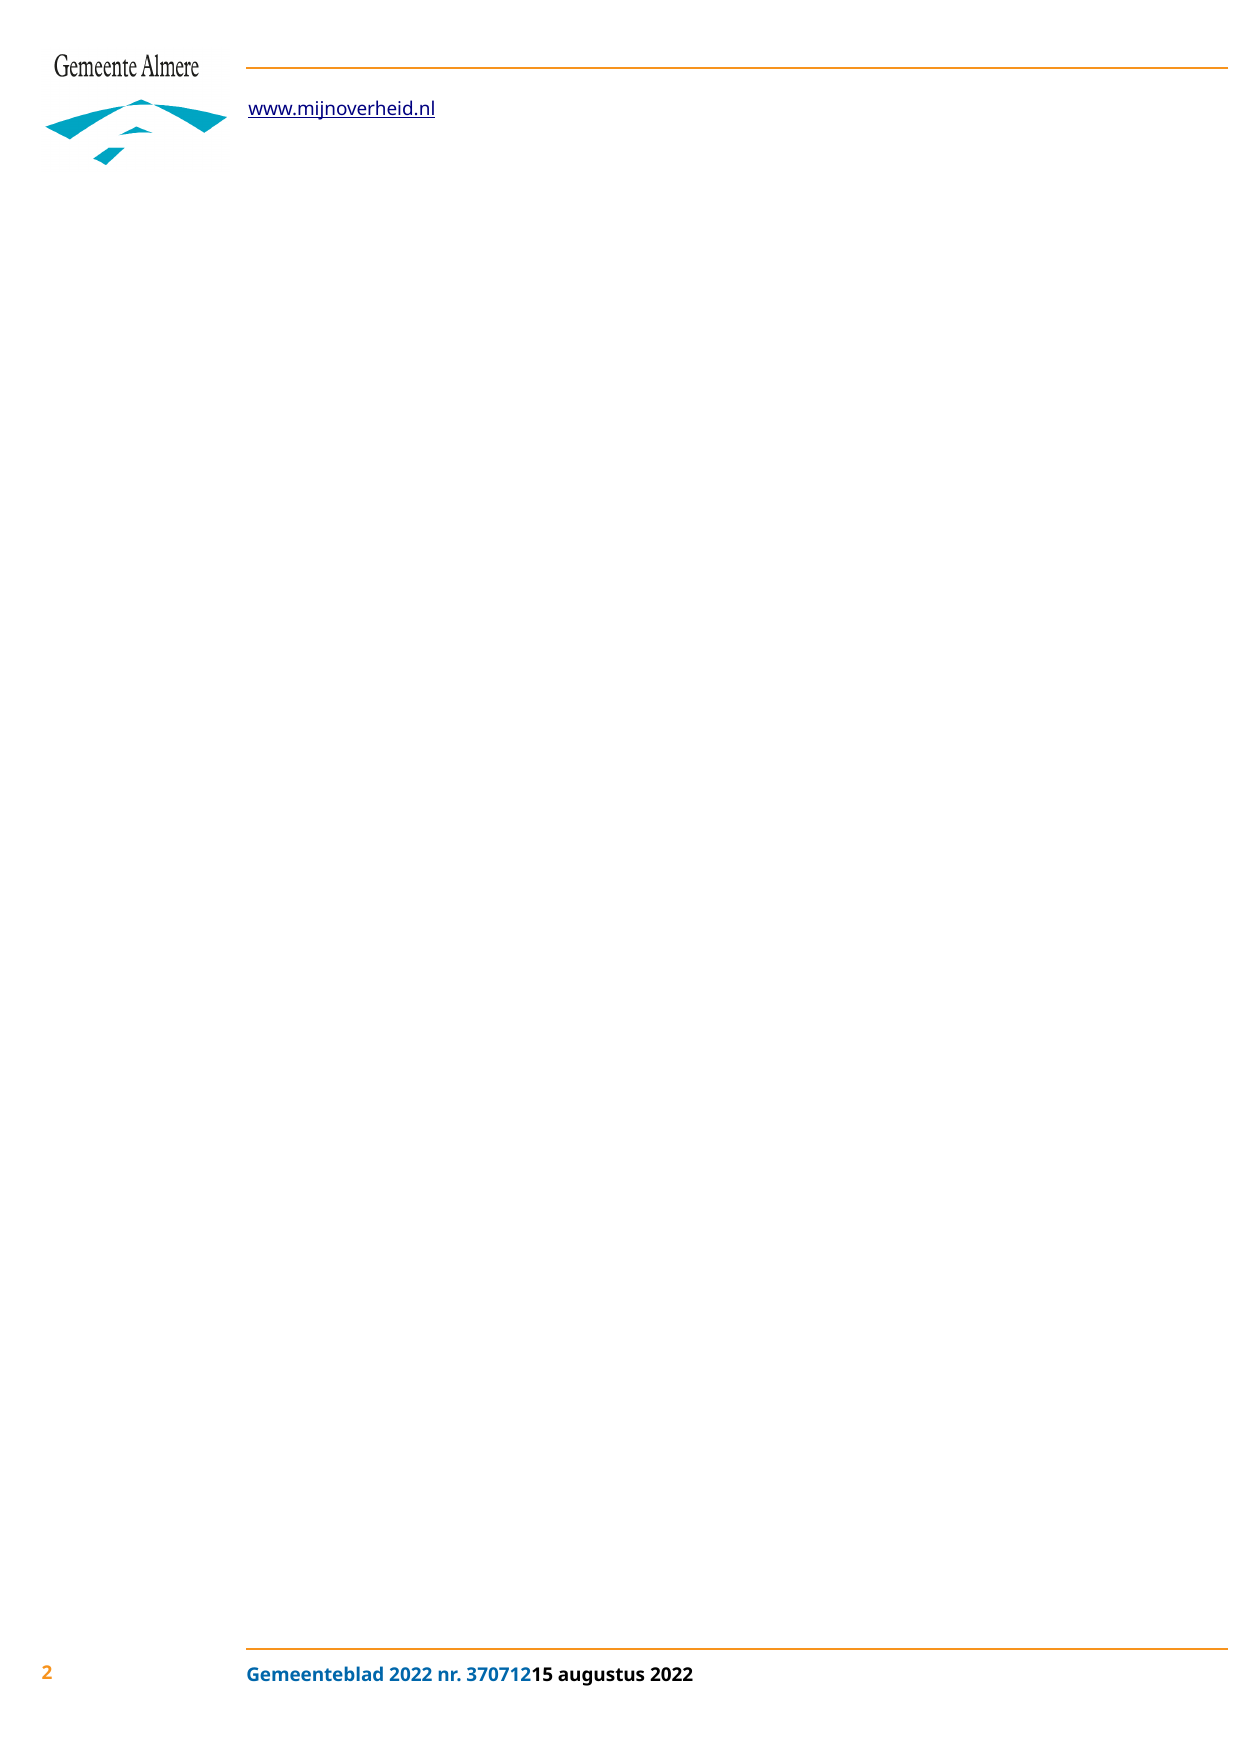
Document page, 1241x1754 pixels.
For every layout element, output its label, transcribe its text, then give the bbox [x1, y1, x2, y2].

picture [41, 47, 231, 172]
text www.mijnoverheid.nl [248, 95, 1152, 121]
